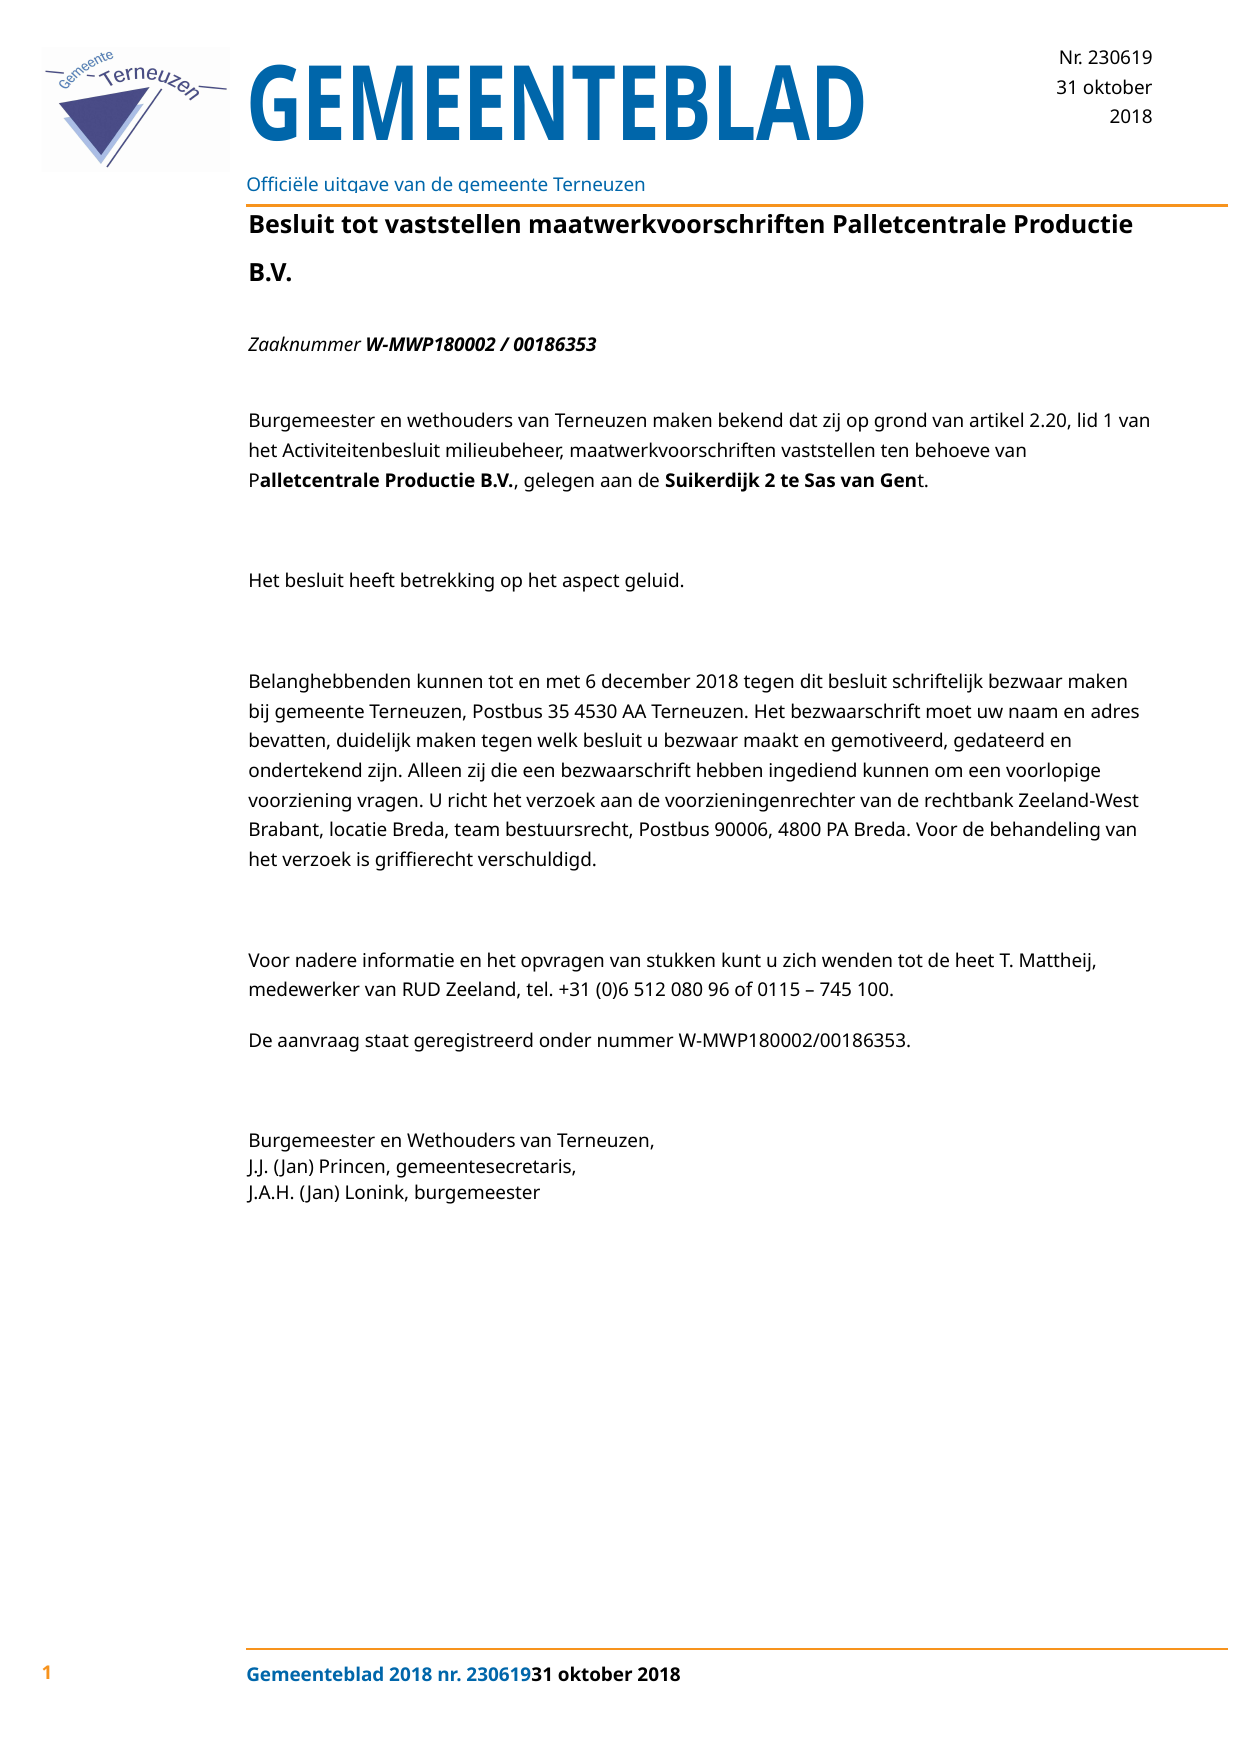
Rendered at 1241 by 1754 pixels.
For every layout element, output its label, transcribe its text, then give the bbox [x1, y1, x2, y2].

text Besluit tot vaststellen maatwerkvoorschriften Palletcentrale Productie B.V. [248, 207, 1152, 288]
table_cell [700, 1205, 1152, 1231]
table_cell [248, 1205, 700, 1231]
table_header Burgemeester en Wethouders van Terneuzen, [248, 1128, 1152, 1153]
text Voor nadere informatie en het opvragen van stukken kunt u zich wenden tot de heet T. Mattheij, medewerker van RUD Zeeland, tel. +31 (0)6 512 080 96 of 0115 – 745 100. [248, 947, 1152, 1002]
picture [41, 47, 231, 172]
table_cell J.A.H. (Jan) Lonink, burgemeester [248, 1179, 1152, 1205]
table_cell [700, 1154, 1152, 1179]
table_cell J.J. (Jan) Princen, gemeentesecretaris, [248, 1154, 700, 1179]
text De aanvraag staat geregistreerd onder nummer W-MWP180002/00186353. [248, 1027, 1152, 1052]
text Zaaknummer W-MWP180002 / 00186353 [248, 331, 1152, 357]
text Het besluit heeft betrekking op het aspect geluid. [248, 568, 1152, 593]
text Burgemeester en wethouders van Terneuzen maken bekend dat zij op grond van artikel 2.20, lid 1 van het Activiteitenbesluit milieubeheer, maatwerkvoorschriften vaststellen ten behoeve van Palletcentrale Productie B.V., gelegen aan de Suikerdijk 2 te Sas van Gent. [248, 408, 1152, 492]
text Belanghebbenden kunnen tot en met 6 december 2018 tegen dit besluit schriftelijk bezwaar maken bij gemeente Terneuzen, Postbus 35 4530 AA Terneuzen. Het bezwaarschrift moet uw naam en adres bevatten, duidelijk maken tegen welk besluit u bezwaar maakt en gemotiveerd, gedateerd en ondertekend zijn. Alleen zij die een bezwaarschrift hebben ingediend kunnen om een voorlopige voorziening vragen. U richt het verzoek aan de voorzieningenrechter van de rechtbank Zeeland-West Brabant, locatie Breda, team bestuursrecht, Postbus 90006, 4800 PA Breda. Voor de behandeling van het verzoek is griffierecht verschuldigd. [248, 668, 1152, 872]
